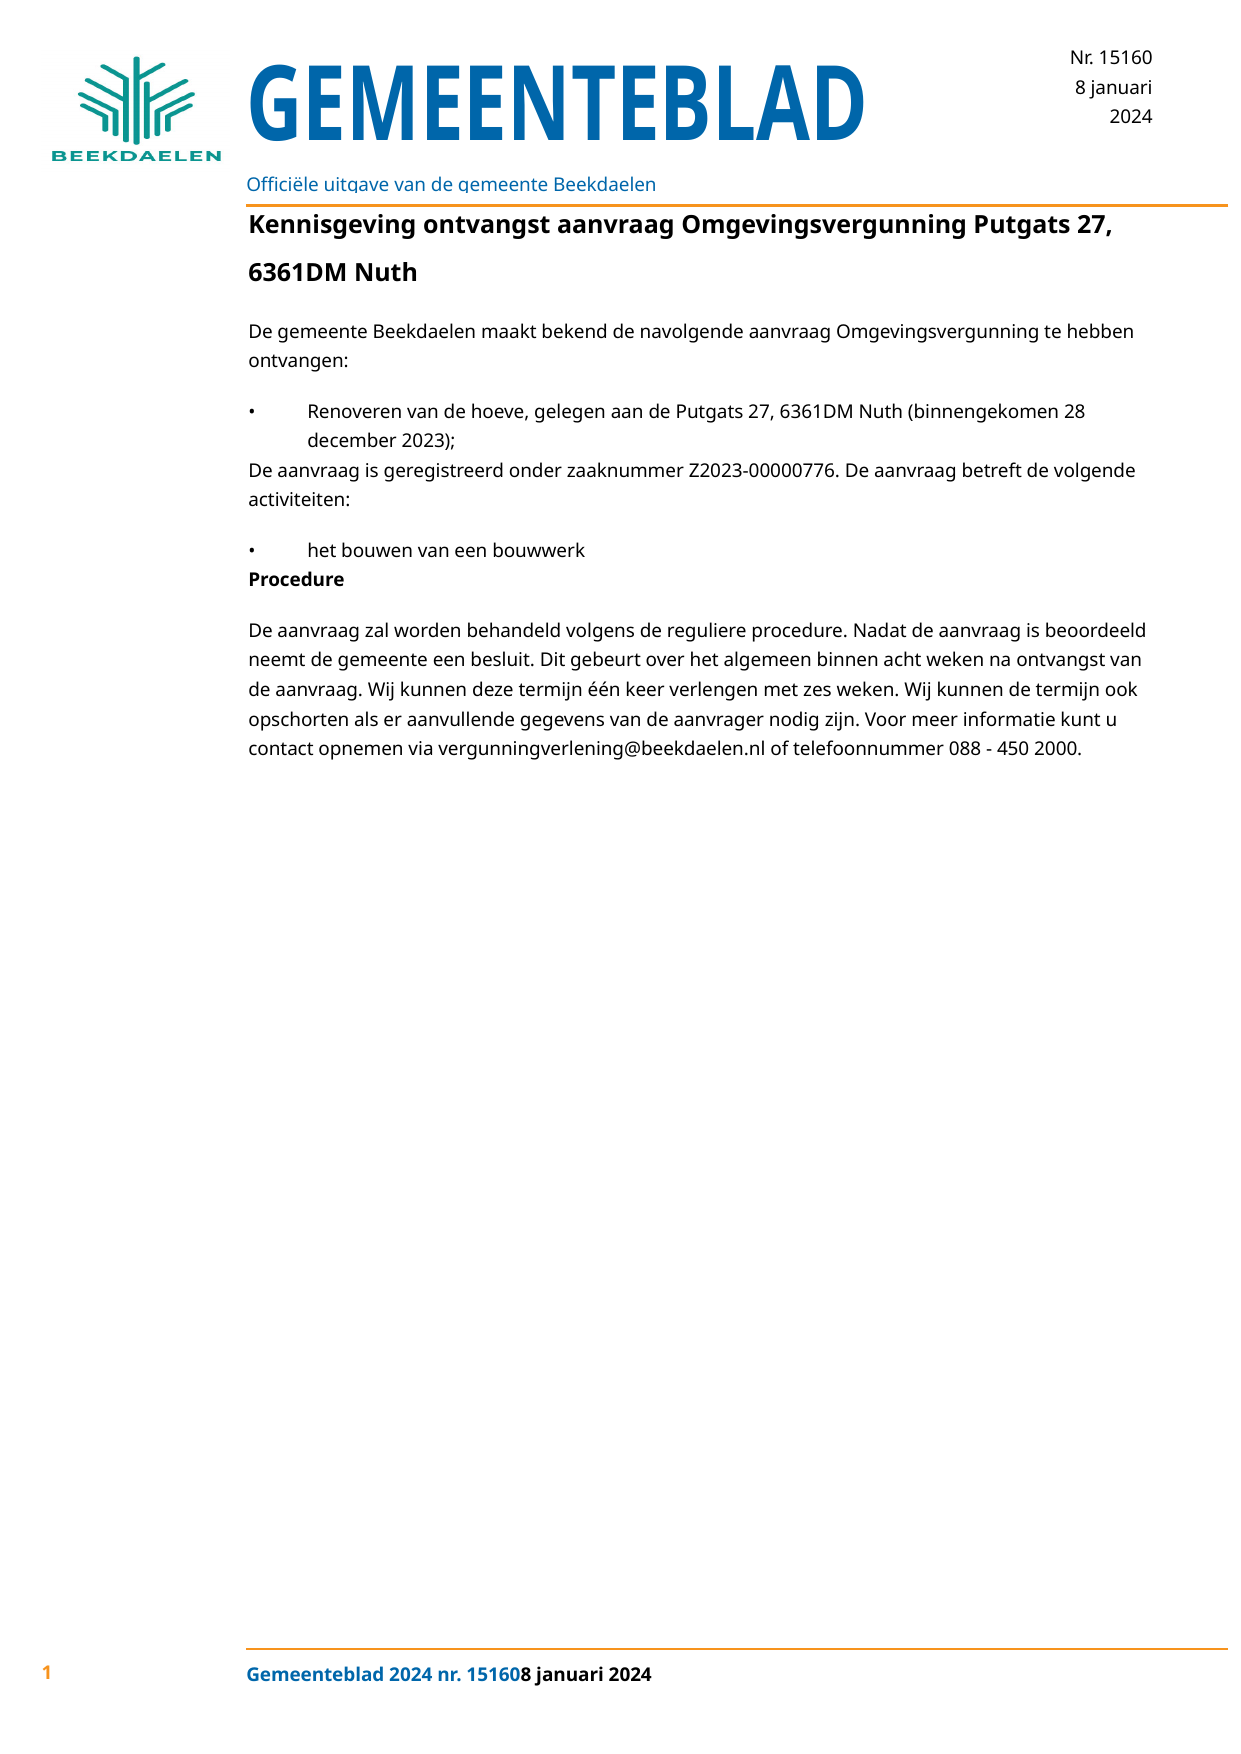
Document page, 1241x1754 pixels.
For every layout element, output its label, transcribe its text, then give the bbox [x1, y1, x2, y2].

text De gemeente Beekdaelen maakt bekend de navolgende aanvraag Omgevingsvergunning te hebben ontvangen: [248, 318, 1152, 373]
picture [41, 47, 231, 172]
text Kennisgeving ontvangst aanvraag Omgevingsvergunning Putgats 27, 6361DM Nuth [248, 207, 1152, 288]
list het bouwen van een bouwwerk [248, 537, 1152, 563]
text Procedure [248, 567, 1152, 592]
list Renoveren van de hoeve, gelegen aan de Putgats 27, 6361DM Nuth (binnengekomen 28 december 2023); [248, 398, 1152, 453]
text De aanvraag zal worden behandeld volgens de reguliere procedure. Nadat de aanvraag is beoordeeld neemt de gemeente een besluit. Dit gebeurt over het algemeen binnen acht weken na ontvangst van de aanvraag. Wij kunnen deze termijn één keer verlengen met zes weken. Wij kunnen de termijn ook opschorten als er aanvullende gegevens van de aanvrager nodig zijn. Voor meer informatie kunt u contact opnemen via vergunningverlening@beekdaelen.nl of telefoonnummer 088 - 450 2000. [248, 617, 1152, 761]
text De aanvraag is geregistreerd onder zaaknummer Z2023-00000776. De aanvraag betreft de volgende activiteiten: [248, 457, 1152, 512]
